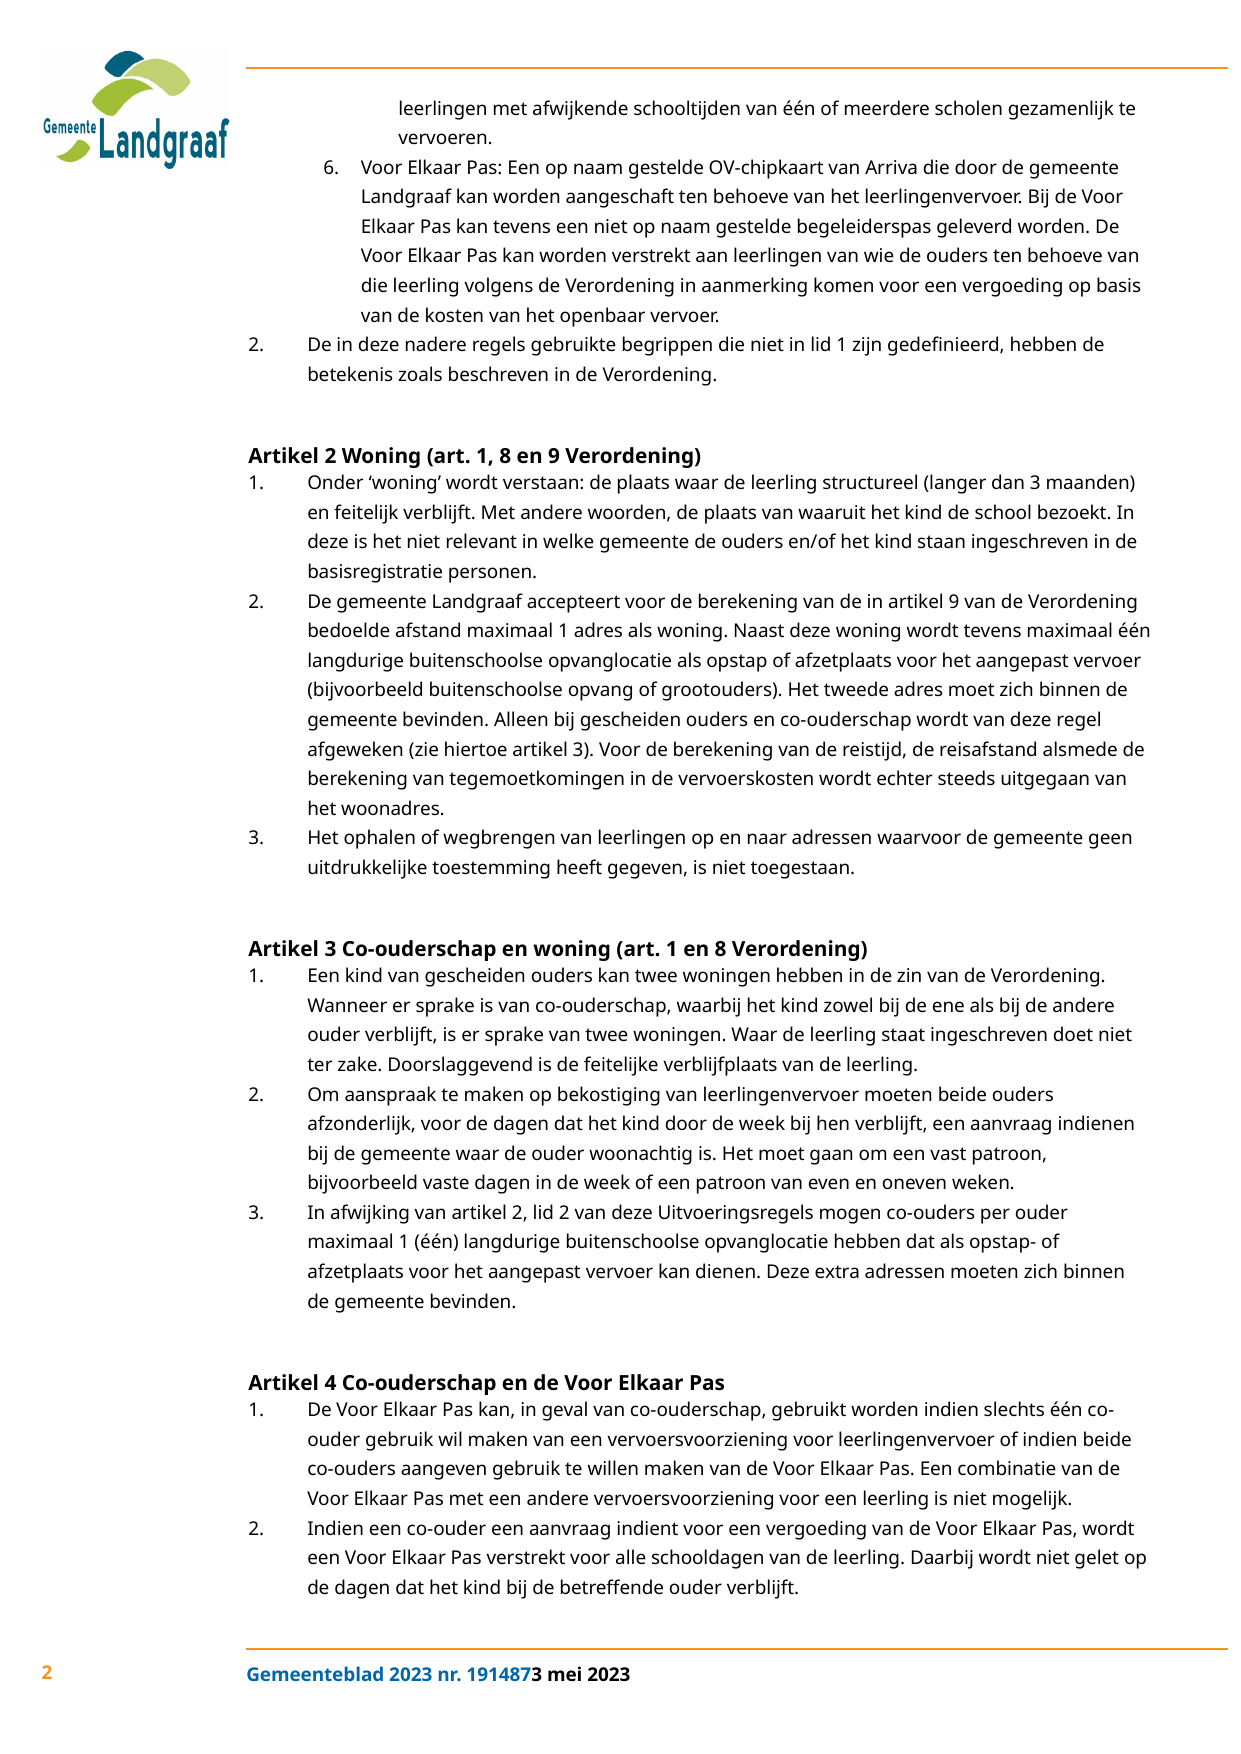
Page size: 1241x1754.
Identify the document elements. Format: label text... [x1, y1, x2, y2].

list Voor Elkaar Pas: Een op naam gestelde OV-chipkaart van Arriva die door de gemeente Landgraaf kan worden aangeschaft ten behoeve van het leerlingenvervoer. Bij de Voor Elkaar Pas kan tevens een niet op naam gestelde begeleiderspas geleverd worden. De Voor Elkaar Pas kan worden verstrekt aan leerlingen van wie de ouders ten behoeve van die leerling volgens de Verordening in aanmerking komen voor een vergoeding op basis van de kosten van het openbaar vervoer. [323, 154, 1152, 328]
list De gemeente Landgraaf accepteert voor de berekening van de in artikel 9 van de Verordening bedoelde afstand maximaal 1 adres als woning. Naast deze woning wordt tevens maximaal één langdurige buitenschoolse opvanglocatie als opstap of afzetplaats voor het aangepast vervoer (bijvoorbeeld buitenschoolse opvang of grootouders). Het tweede adres moet zich binnen de gemeente bevinden. Alleen bij gescheiden ouders en co-ouderschap wordt van deze regel afgeweken (zie hiertoe artikel 3). Voor de berekening van de reistijd, de reisafstand alsmede de berekening van tegemoetkomingen in de vervoerskosten wordt echter steeds uitgegaan van het woonadres. [248, 588, 1152, 821]
text Artikel 4 Co-ouderschap en de Voor Elkaar Pas [248, 1368, 1152, 1396]
list In afwijking van artikel 2, lid 2 van deze Uitvoeringsregels mogen co-ouders per ouder maximaal 1 (één) langdurige buitenschoolse opvanglocatie hebben dat als opstap- of afzetplaats voor het aangepast vervoer kan dienen. Deze extra adressen moeten zich binnen de gemeente bevinden. [248, 1199, 1152, 1314]
list leerlingen met afwijkende schooltijden van één of meerdere scholen gezamenlijk te vervoeren. [361, 95, 1152, 150]
list Een kind van gescheiden ouders kan twee woningen hebben in de zin van de Verordening. Wanneer er sprake is van co-ouderschap, waarbij het kind zowel bij de ene als bij de andere ouder verblijft, is er sprake van twee woningen. Waar de leerling staat ingeschreven doet niet ter zake. Doorslaggevend is de feitelijke verblijfplaats van de leerling. [248, 962, 1152, 1077]
list De in deze nadere regels gebruikte begrippen die niet in lid 1 zijn gedefinieerd, hebben de betekenis zoals beschreven in de Verordening. [248, 331, 1152, 387]
list Het ophalen of wegbrengen van leerlingen op en naar adressen waarvoor de gemeente geen uitdrukkelijke toestemming heeft gegeven, is niet toegestaan. [248, 824, 1152, 880]
list Onder ‘woning’ wordt verstaan: de plaats waar de leerling structureel (langer dan 3 maanden) en feitelijk verblijft. Met andere woorden, de plaats van waaruit het kind de school bezoekt. In deze is het niet relevant in welke gemeente de ouders en/of het kind staan ingeschreven in de basisregistratie personen. [248, 469, 1152, 584]
list Indien een co-ouder een aanvraag indient voor een vergoeding van de Voor Elkaar Pas, wordt een Voor Elkaar Pas verstrekt voor alle schooldagen van de leerling. Daarbij wordt niet gelet op de dagen dat het kind bij de betreffende ouder verblijft. [248, 1515, 1152, 1599]
text Artikel 3 Co-ouderschap en woning (art. 1 en 8 Verordening) [248, 934, 1152, 962]
list Om aanspraak te maken op bekostiging van leerlingenvervoer moeten beide ouders afzonderlijk, voor de dagen dat het kind door de week bij hen verblijft, een aanvraag indienen bij de gemeente waar de ouder woonachtig is. Het moet gaan om een vast patroon, bijvoorbeeld vaste dagen in de week of een patroon van even en oneven weken. [248, 1081, 1152, 1195]
list De Voor Elkaar Pas kan, in geval van co-ouderschap, gebruikt worden indien slechts één co-ouder gebruik wil maken van een vervoersvoorziening voor leerlingenvervoer of indien beide co-ouders aangeven gebruik te willen maken van de Voor Elkaar Pas. Een combinatie van de Voor Elkaar Pas met een andere vervoersvoorziening voor een leerling is niet mogelijk. [248, 1396, 1152, 1511]
picture [41, 47, 231, 172]
text Artikel 2 Woning (art. 1, 8 en 9 Verordening) [248, 441, 1152, 469]
